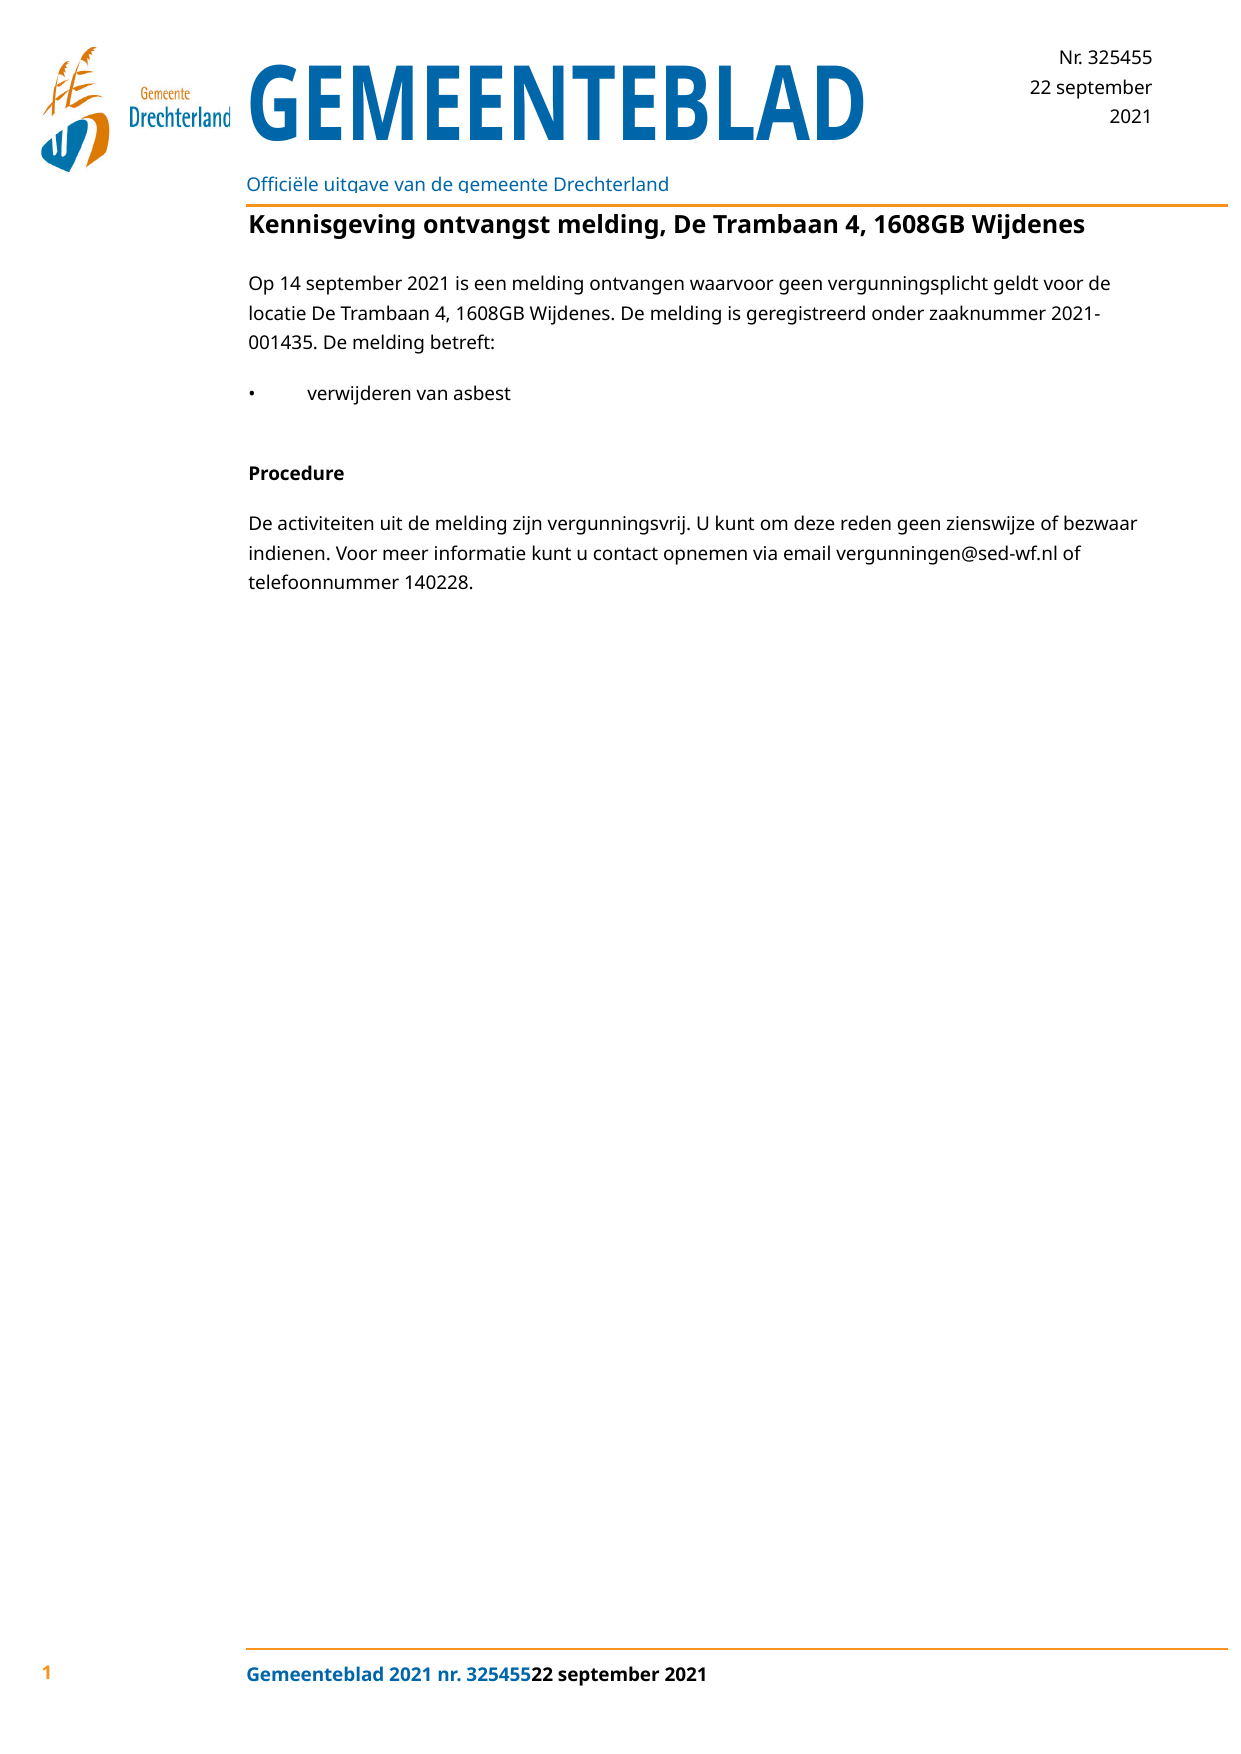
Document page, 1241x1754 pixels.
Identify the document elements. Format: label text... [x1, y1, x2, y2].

picture [41, 158, 64, 172]
list verwijderen van asbest [248, 380, 1152, 406]
text De activiteiten uit de melding zijn vergunningsvrij. U kunt om deze reden geen zienswijze of bezwaar indienen. Voor meer informatie kunt u contact opnemen via email vergunningen@sed-wf.nl of telefoonnummer 140228. [248, 510, 1152, 595]
text Op 14 september 2021 is een melding ontvangen waarvoor geen vergunningsplicht geldt voor de locatie De Trambaan 4, 1608GB Wijdenes. De melding is geregistreerd onder zaaknummer 2021-001435. De melding betreft: [248, 270, 1152, 355]
picture [226, 115, 231, 124]
picture [41, 47, 231, 172]
text Kennisgeving ontvangst melding, De Trambaan 4, 1608GB Wijdenes [248, 207, 1152, 241]
text Procedure [248, 460, 1152, 486]
